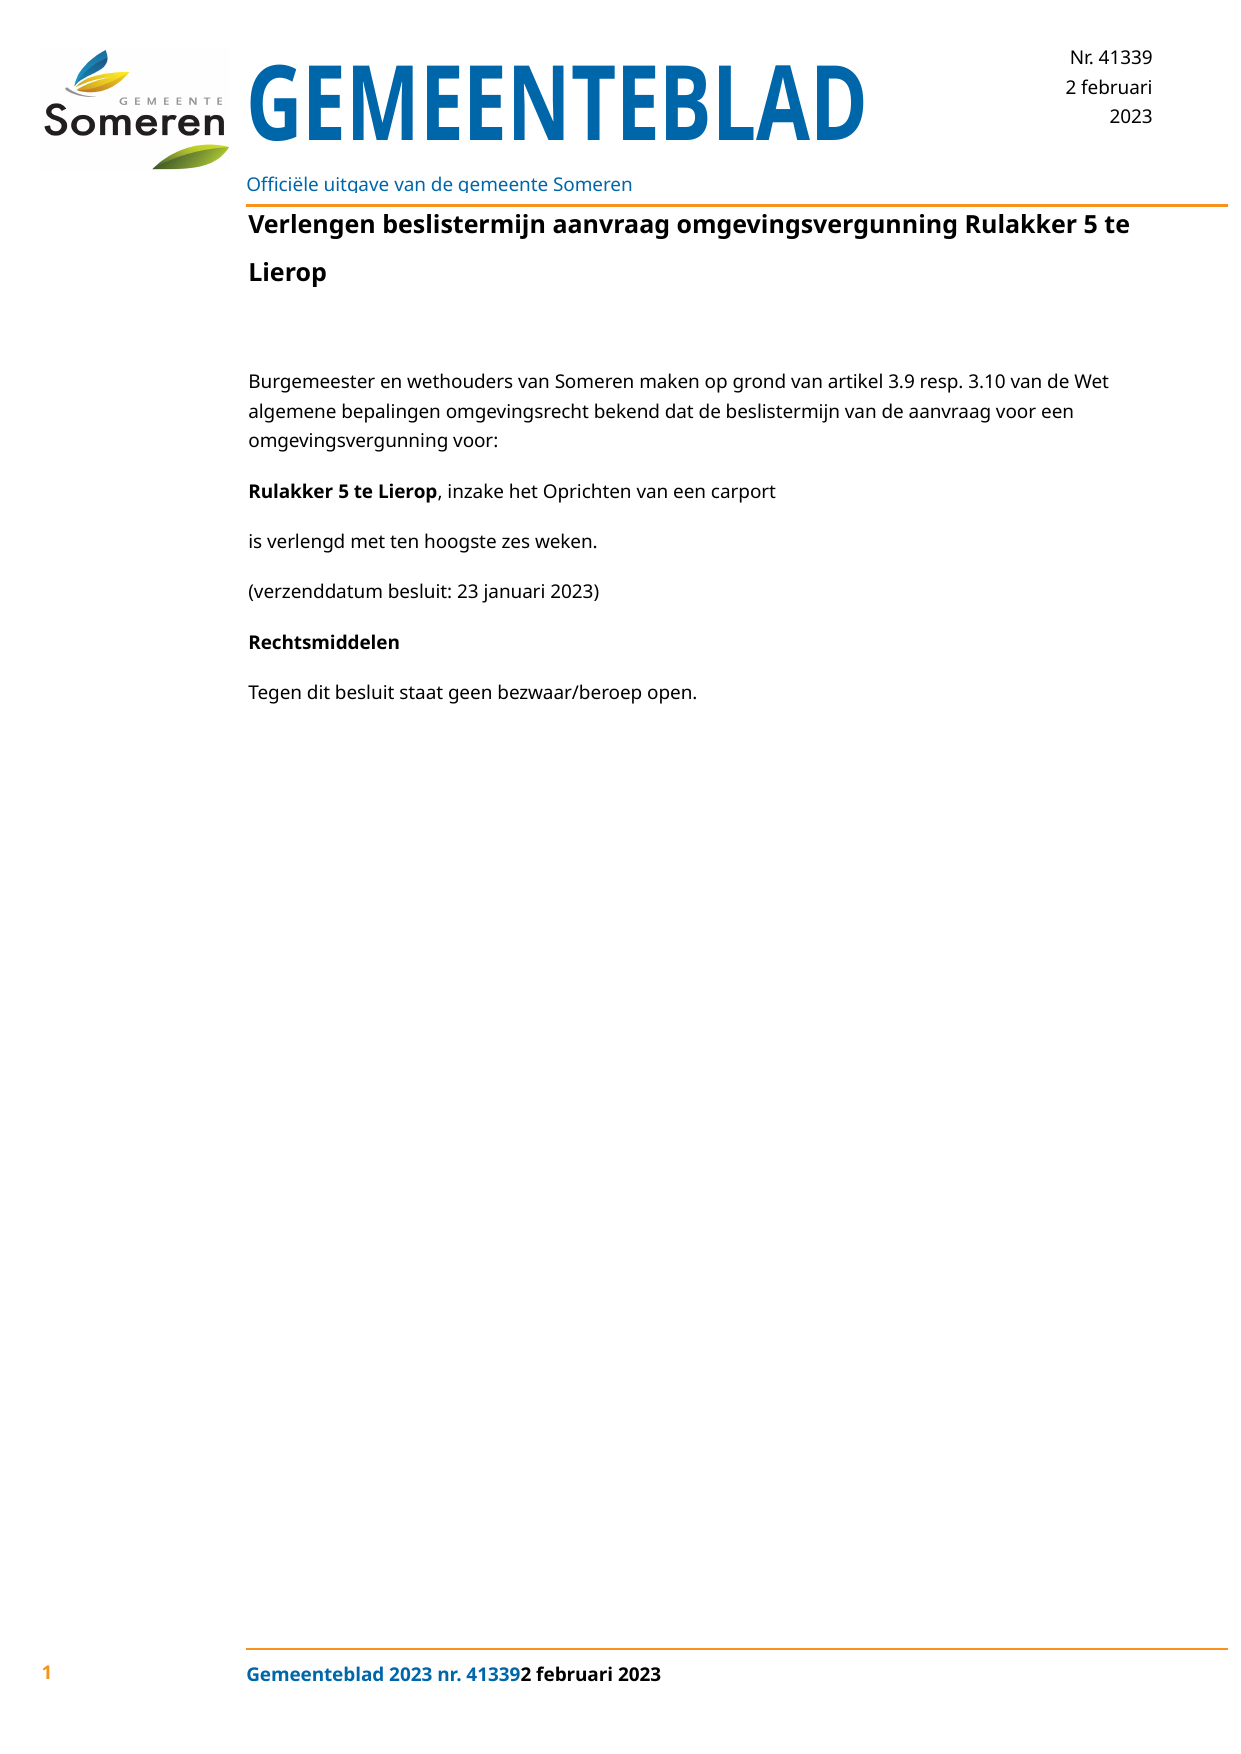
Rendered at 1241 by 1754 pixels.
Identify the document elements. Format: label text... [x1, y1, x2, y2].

text Verlengen beslistermijn aanvraag omgevingsvergunning Rulakker 5 te Lierop [248, 207, 1152, 288]
text Rulakker 5 te Lierop, inzake het Oprichten van een carport [248, 478, 1152, 504]
text (verzenddatum besluit: 23 januari 2023) [248, 579, 1152, 604]
text Burgemeester en wethouders van Someren maken op grond van artikel 3.9 resp. 3.10 van de Wet algemene bepalingen omgevingsrecht bekend dat de beslistermijn van de aanvraag voor een omgevingsvergunning voor: [248, 368, 1152, 453]
text is verlengd met ten hoogste zes weken. [248, 528, 1152, 554]
text Tegen dit besluit staat geen bezwaar/beroep open. [248, 679, 1152, 705]
text Rechtsmiddelen [248, 629, 1152, 655]
picture [41, 47, 231, 172]
